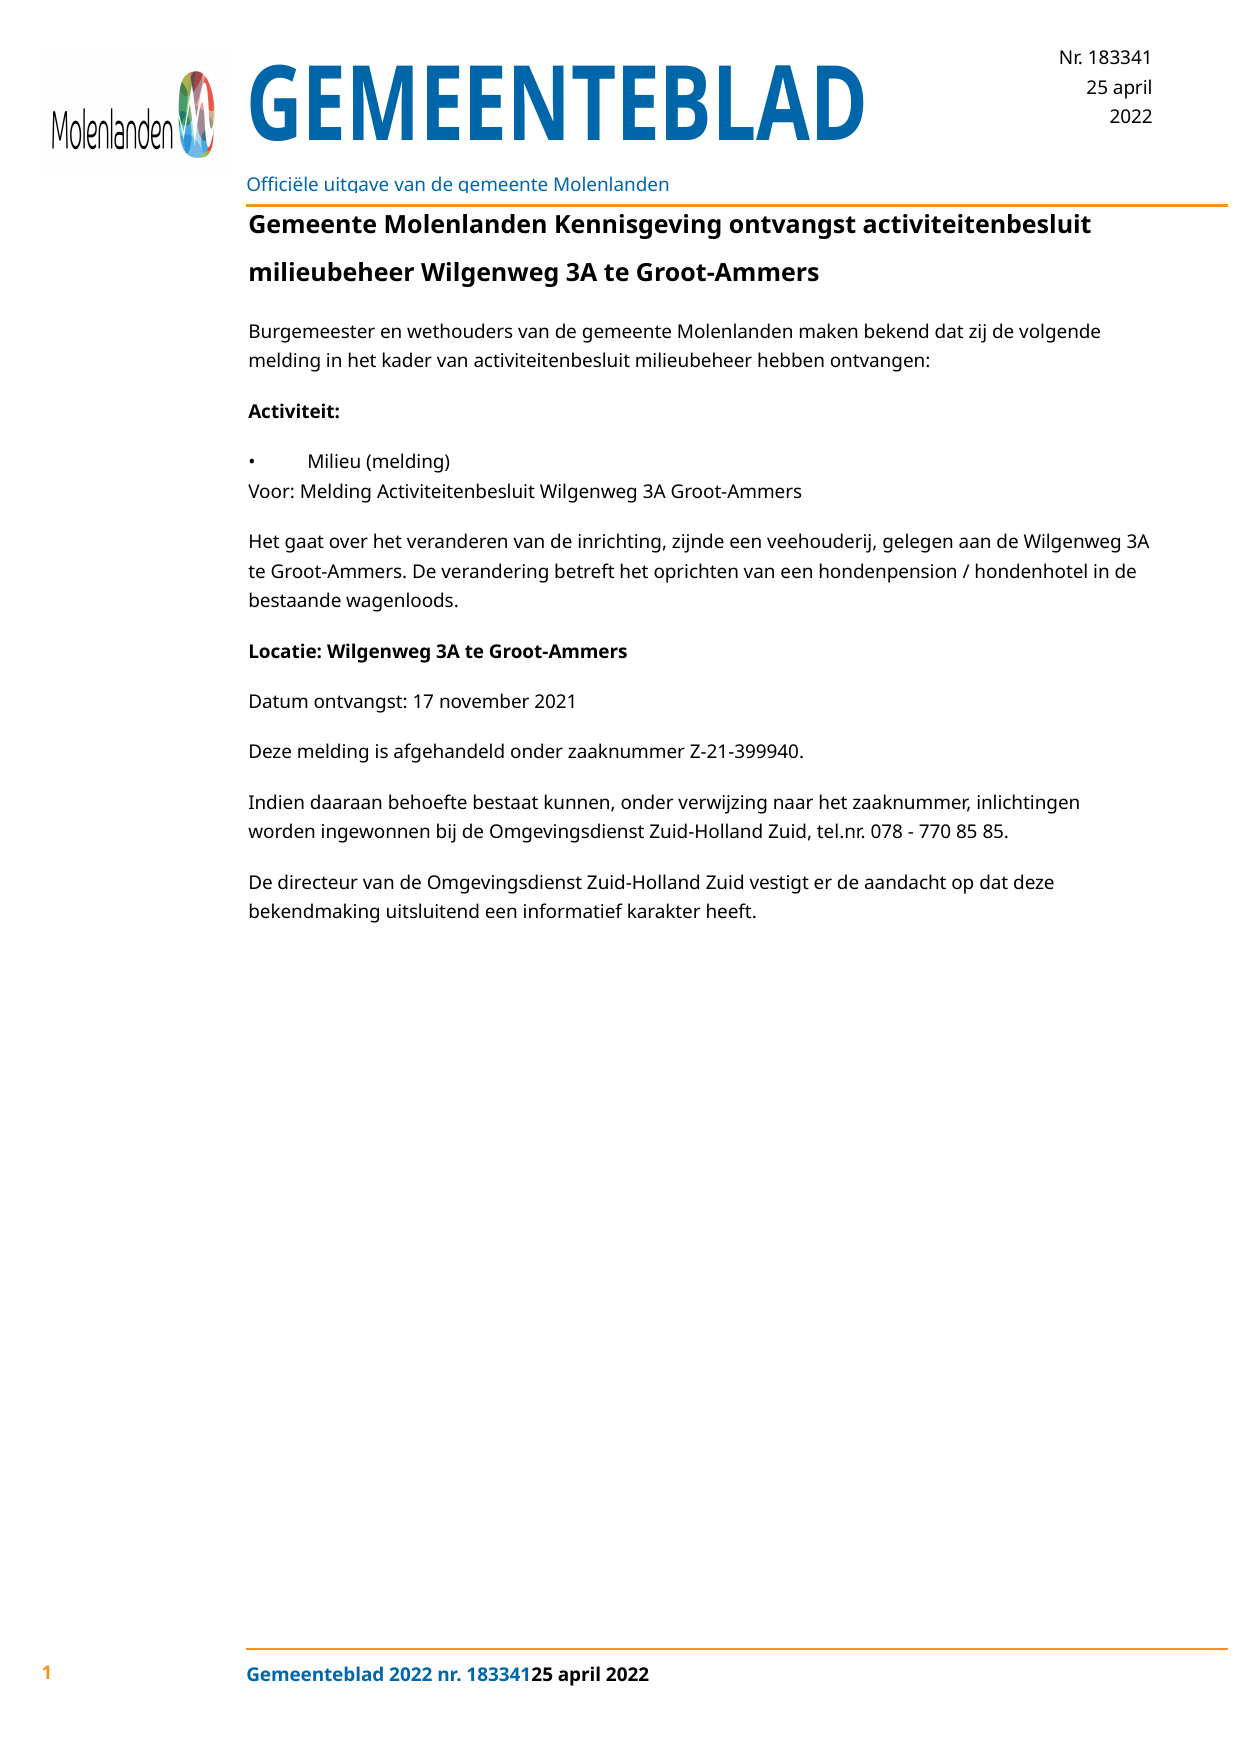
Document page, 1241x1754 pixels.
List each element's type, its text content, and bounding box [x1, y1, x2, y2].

text Het gaat over het veranderen van de inrichting, zijnde een veehouderij, gelegen aan de Wilgenweg 3A te Groot-Ammers. De verandering betreft het oprichten van een hondenpension / hondenhotel in de bestaande wagenloods. [248, 528, 1152, 613]
text Indien daaraan behoefte bestaat kunnen, onder verwijzing naar het zaaknummer, inlichtingen worden ingewonnen bij de Omgevingsdienst Zuid-Holland Zuid, tel.nr. 078 - 770 85 85. [248, 789, 1152, 844]
text Locatie: Wilgenweg 3A te Groot-Ammers [248, 638, 1152, 664]
text Datum ontvangst: 17 november 2021 [248, 688, 1152, 714]
text Deze melding is afgehandeld onder zaaknummer Z-21-399940. [248, 739, 1152, 764]
picture [41, 47, 231, 172]
text Burgemeester en wethouders van de gemeente Molenlanden maken bekend dat zij de volgende melding in het kader van activiteitenbesluit milieubeheer hebben ontvangen: [248, 318, 1152, 373]
list Milieu (melding) [248, 448, 1152, 474]
text Activiteit: [248, 398, 1152, 424]
text Voor: Melding Activiteitenbesluit Wilgenweg 3A Groot-Ammers [248, 478, 1152, 504]
text De directeur van de Omgevingsdienst Zuid-Holland Zuid vestigt er de aandacht op dat deze bekendmaking uitsluitend een informatief karakter heeft. [248, 869, 1152, 924]
text Gemeente Molenlanden Kennisgeving ontvangst activiteitenbesluit milieubeheer Wilgenweg 3A te Groot-Ammers [248, 207, 1152, 288]
